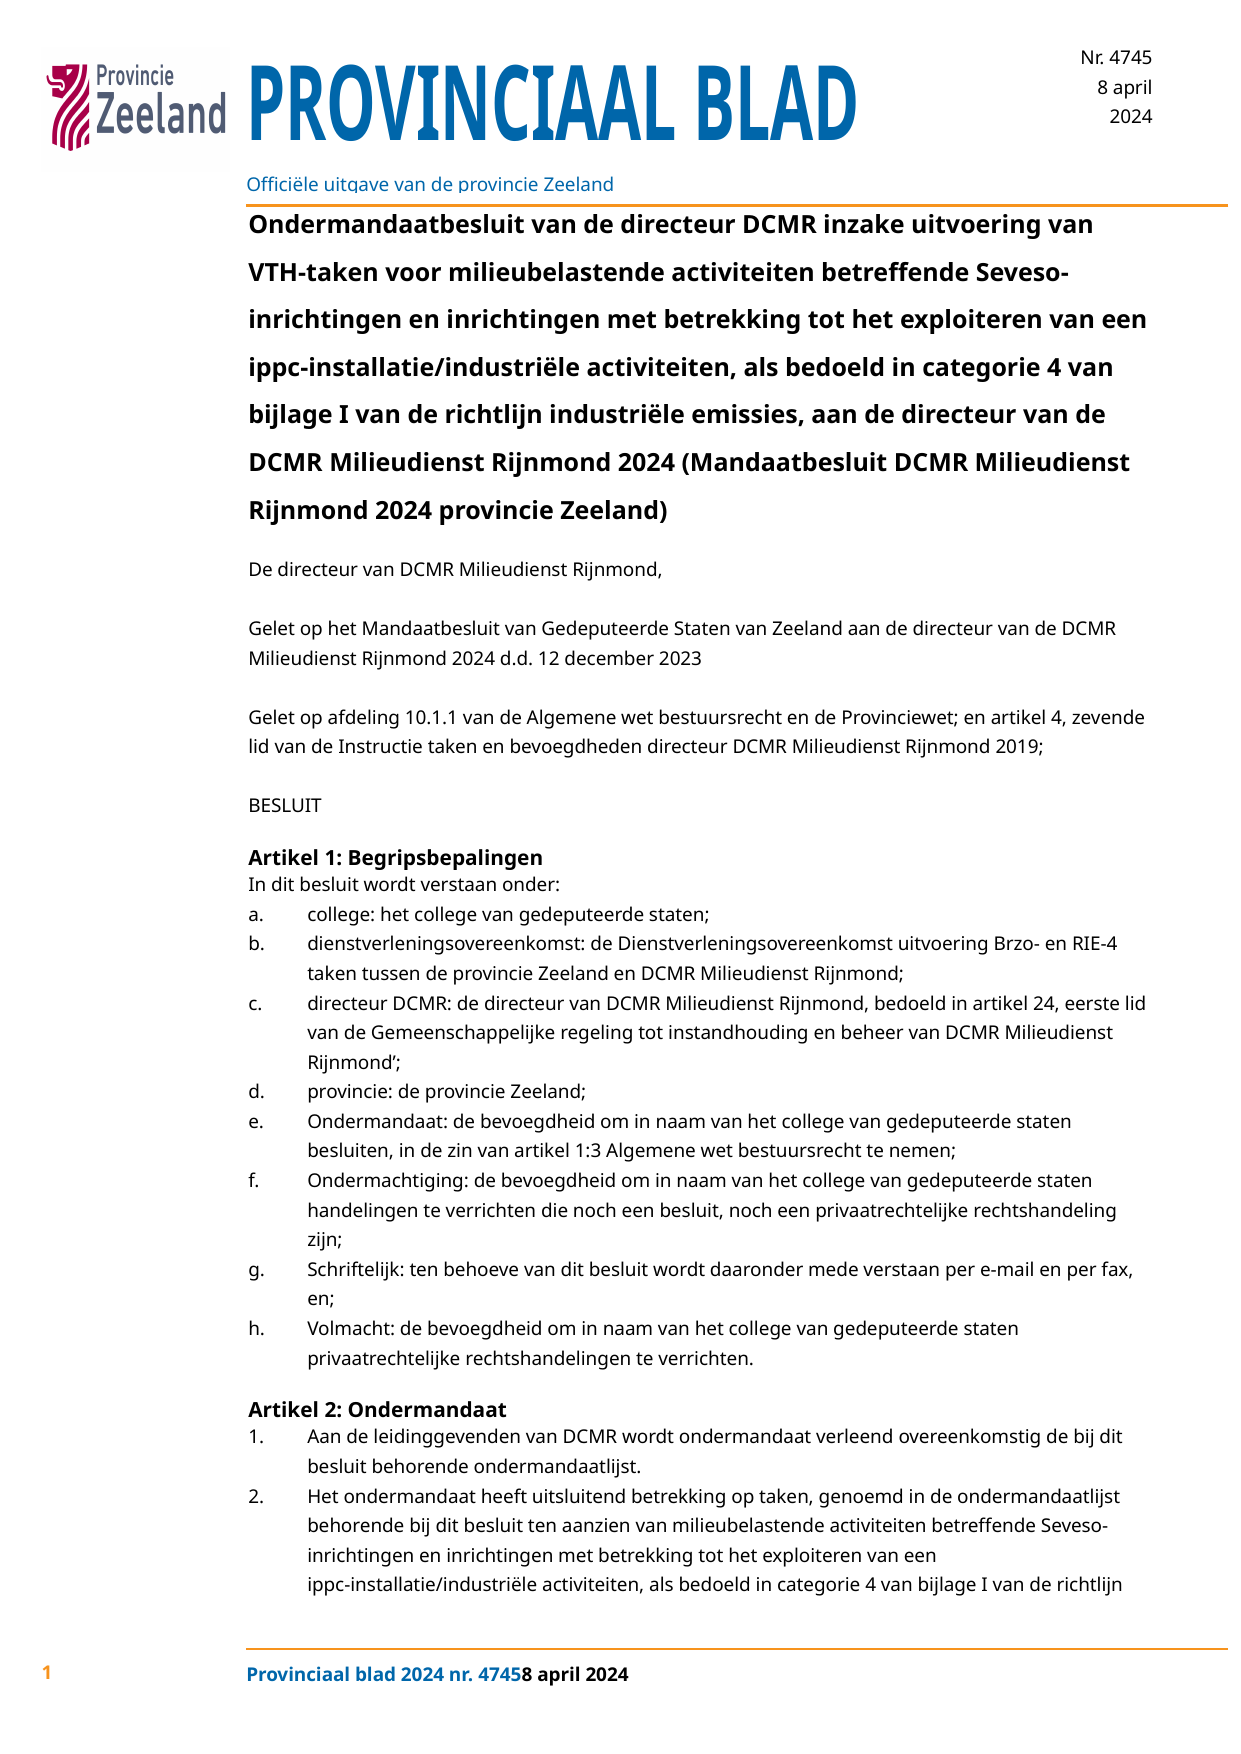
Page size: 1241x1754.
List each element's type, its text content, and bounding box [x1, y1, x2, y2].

list Schriftelijk: ten behoeve van dit besluit wordt daaronder mede verstaan per e-mail en per fax, en; [248, 1256, 1152, 1311]
list college: het college van gedeputeerde staten; [248, 901, 1152, 927]
list Ondermandaat: de bevoegdheid om in naam van het college van gedeputeerde staten besluiten, in de zin van artikel 1:3 Algemene wet bestuursrecht te nemen; [248, 1108, 1152, 1163]
list Volmacht: de bevoegdheid om in naam van het college van gedeputeerde staten privaatrechtelijke rechtshandelingen te verrichten. [248, 1315, 1152, 1371]
list Ondermachtiging: de bevoegdheid om in naam van het college van gedeputeerde staten handelingen te verrichten die noch een besluit, noch een privaatrechtelijke rechtshandeling zijn; [248, 1167, 1152, 1252]
list directeur DCMR: de directeur van DCMR Milieudienst Rijnmond, bedoeld in artikel 24, eerste lid van de Gemeenschappelijke regeling tot instandhouding en beheer van DCMR Milieudienst Rijnmond’; [248, 990, 1152, 1075]
text Gelet op het Mandaatbesluit van Gedeputeerde Staten van Zeeland aan de directeur van de DCMR Milieudienst Rijnmond 2024 d.d. 12 december 2023 [248, 615, 1152, 670]
text Artikel 1: Begripsbepalingen [248, 843, 1152, 871]
text BESLUIT [248, 793, 1152, 818]
text Gelet op afdeling 10.1.1 van de Algemene wet bestuursrecht en de Provinciewet; en artikel 4, zevende lid van de Instructie taken en bevoegdheden directeur DCMR Milieudienst Rijnmond 2019; [248, 704, 1152, 759]
text In dit besluit wordt verstaan onder: [248, 871, 1152, 897]
text Ondermandaatbesluit van de directeur DCMR inzake uitvoering van VTH-taken voor milieubelastende activiteiten betreffende Seveso-inrichtingen en inrichtingen met betrekking tot het exploiteren van een ippc-installatie/industriële activiteiten, als bedoeld in categorie 4 van bijlage I van de richtlijn industriële emissies, aan de directeur van de DCMR Milieudienst Rijnmond 2024 (Mandaatbesluit DCMR Milieudienst Rijnmond 2024 provincie Zeeland) [248, 207, 1152, 526]
text Artikel 2: Ondermandaat [248, 1395, 1152, 1424]
text De directeur van DCMR Milieudienst Rijnmond, [248, 556, 1152, 582]
list provincie: de provincie Zeeland; [248, 1078, 1152, 1104]
list Het ondermandaat heeft uitsluitend betrekking op taken, genoemd in de ondermandaatlijst behorende bij dit besluit ten aanzien van milieubelastende activiteiten betreffende Seveso-inrichtingen en inrichtingen met betrekking tot het exploiteren van een ippc-installatie/industriële activiteiten, als bedoeld in categorie 4 van bijlage I van de richtlijn [248, 1483, 1152, 1597]
list dienstverleningsovereenkomst: de Dienstverleningsovereenkomst uitvoering Brzo- en RIE-4 taken tussen de provincie Zeeland en DCMR Milieudienst Rijnmond; [248, 931, 1152, 986]
picture [41, 47, 231, 172]
list Aan de leidinggevenden van DCMR wordt ondermandaat verleend overeenkomstig de bij dit besluit behorende ondermandaatlijst. [248, 1424, 1152, 1479]
